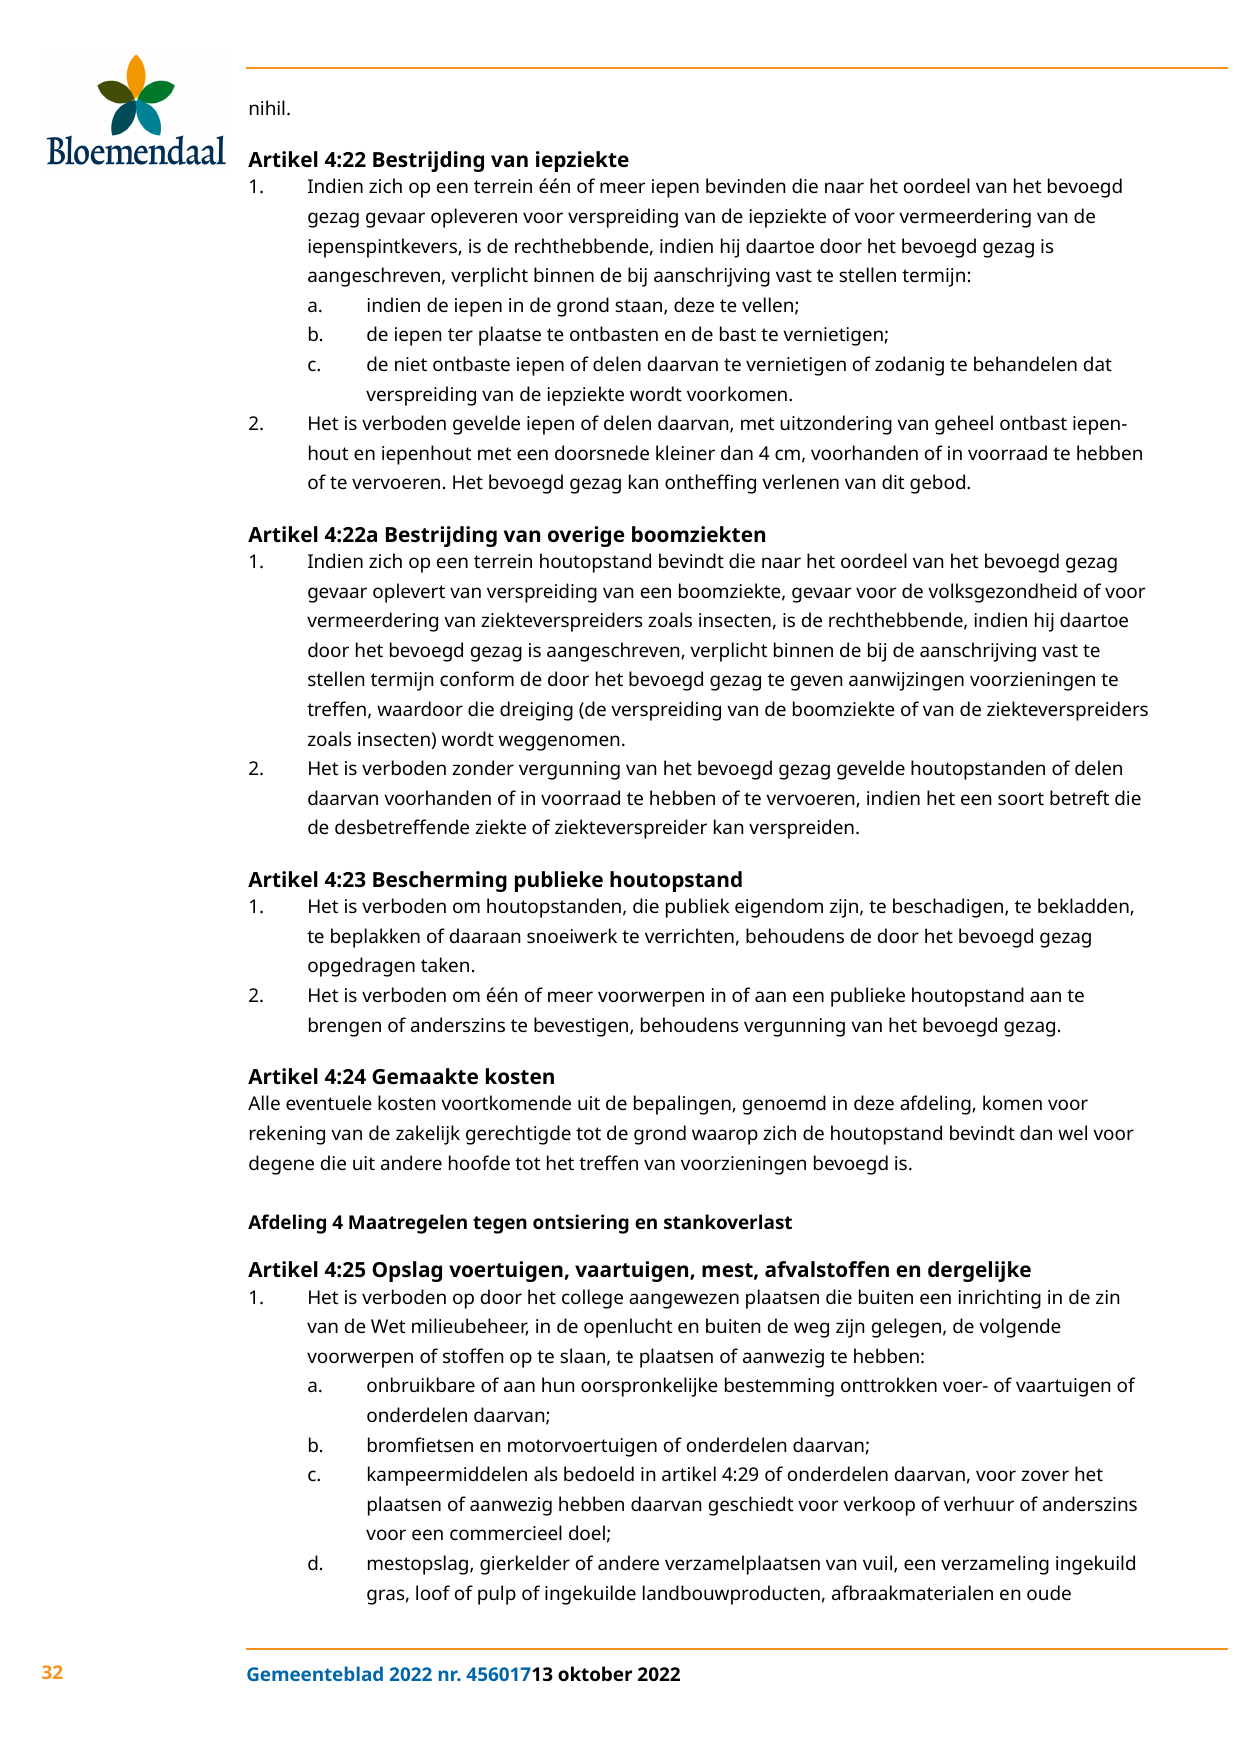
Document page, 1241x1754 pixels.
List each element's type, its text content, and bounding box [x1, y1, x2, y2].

text Artikel 4:24 Gemaakte kosten [248, 1062, 1152, 1091]
picture [41, 47, 231, 172]
list Indien zich op een terrein houtopstand bevindt die naar het oordeel van het bevoegd gezag gevaar oplevert van verspreiding van een boomziekte, gevaar voor de volksgezondheid of voor vermeerdering van ziekteverspreiders zoals insecten, is de rechthebbende, indien hij daartoe door het bevoegd gezag is aangeschreven, verplicht binnen de bij de aanschrijving vast te stellen termijn conform de door het bevoegd gezag te geven aanwijzingen voorzieningen te treffen, waardoor die dreiging (de verspreiding van de boomziekte of van de ziekteverspreiders zoals insecten) wordt weggenomen. [248, 548, 1152, 752]
text Artikel 4:22 Bestrijding van iepziekte [248, 145, 1152, 174]
text nihil. [248, 95, 1152, 121]
list Het is verboden zonder vergunning van het bevoegd gezag gevelde houtopstanden of delen daarvan voorhanden of in voorraad te hebben of te vervoeren, indien het een soort betreft die de desbetreffende ziekte of ziekteverspreider kan verspreiden. [248, 755, 1152, 840]
text Artikel 4:23 Bescherming publieke houtopstand [248, 865, 1152, 893]
list Het is verboden gevelde iepen of delen daarvan, met uitzondering van geheel ontbast iepen-hout en iepenhout met een doorsnede kleiner dan 4 cm, voorhanden of in voorraad te hebben of te vervoeren. Het bevoegd gezag kan ontheffing verlenen van dit gebod. [248, 410, 1152, 495]
list de niet ontbaste iepen of delen daarvan te vernietigen of zodanig te behandelen dat verspreiding van de iepziekte wordt voorkomen. [307, 351, 1152, 406]
list Het is verboden om één of meer voorwerpen in of aan een publieke houtopstand aan te brengen of anderszins te bevestigen, behoudens vergunning van het bevoegd gezag. [248, 982, 1152, 1037]
list kampeermiddelen als bedoeld in artikel 4:29 of onderdelen daarvan, voor zover het plaatsen of aanwezig hebben daarvan geschiedt voor verkoop of verhuur of anderszins voor een commercieel doel; [307, 1461, 1152, 1546]
list Het is verboden om houtopstanden, die publiek eigendom zijn, te beschadigen, te bekladden, te beplakken of daaraan snoeiwerk te verrichten, behoudens de door het bevoegd gezag opgedragen taken. [248, 893, 1152, 978]
text Alle eventuele kosten voortkomende uit de bepalingen, genoemd in deze afdeling, komen voor rekening van de zakelijk gerechtigde tot de grond waarop zich de houtopstand bevindt dan wel voor degene die uit andere hoofde tot het treffen van voorzieningen bevoegd is. [248, 1091, 1152, 1176]
list mestopslag, gierkelder of andere verzamelplaatsen van vuil, een verzameling ingekuild gras, loof of pulp of ingekuilde landbouwproducten, afbraakmaterialen en oude [307, 1550, 1152, 1606]
list de iepen ter plaatse te ontbasten en de bast te vernietigen; [307, 322, 1152, 347]
list onbruikbare of aan hun oorspronkelijke bestemming onttrokken voer- of vaartuigen of onderdelen daarvan; [307, 1373, 1152, 1428]
list indien de iepen in de grond staan, deze te vellen; [307, 292, 1152, 318]
text Artikel 4:25 Opslag voertuigen, vaartuigen, mest, afvalstoffen en dergelijke [248, 1256, 1152, 1284]
text Artikel 4:22a Bestrijding van overige boomziekten [248, 520, 1152, 548]
text Afdeling 4 Maatregelen tegen ontsiering en stankoverlast [248, 1209, 1152, 1235]
list bromfietsen en motorvoertuigen of onderdelen daarvan; [307, 1432, 1152, 1458]
list Indien zich op een terrein één of meer iepen bevinden die naar het oordeel van het bevoegd gezag gevaar opleveren voor verspreiding van de iepziekte of voor vermeerdering van de iepenspintkevers, is de rechthebbende, indien hij daartoe door het bevoegd gezag is aangeschreven, verplicht binnen de bij aanschrijving vast te stellen termijn: [248, 174, 1152, 288]
list Het is verboden op door het college aangewezen plaatsen die buiten een inrichting in de zin van de Wet milieubeheer, in de openlucht en buiten de weg zijn gelegen, de volgende voorwerpen of stoffen op te slaan, te plaatsen of aanwezig te hebben: [248, 1284, 1152, 1369]
